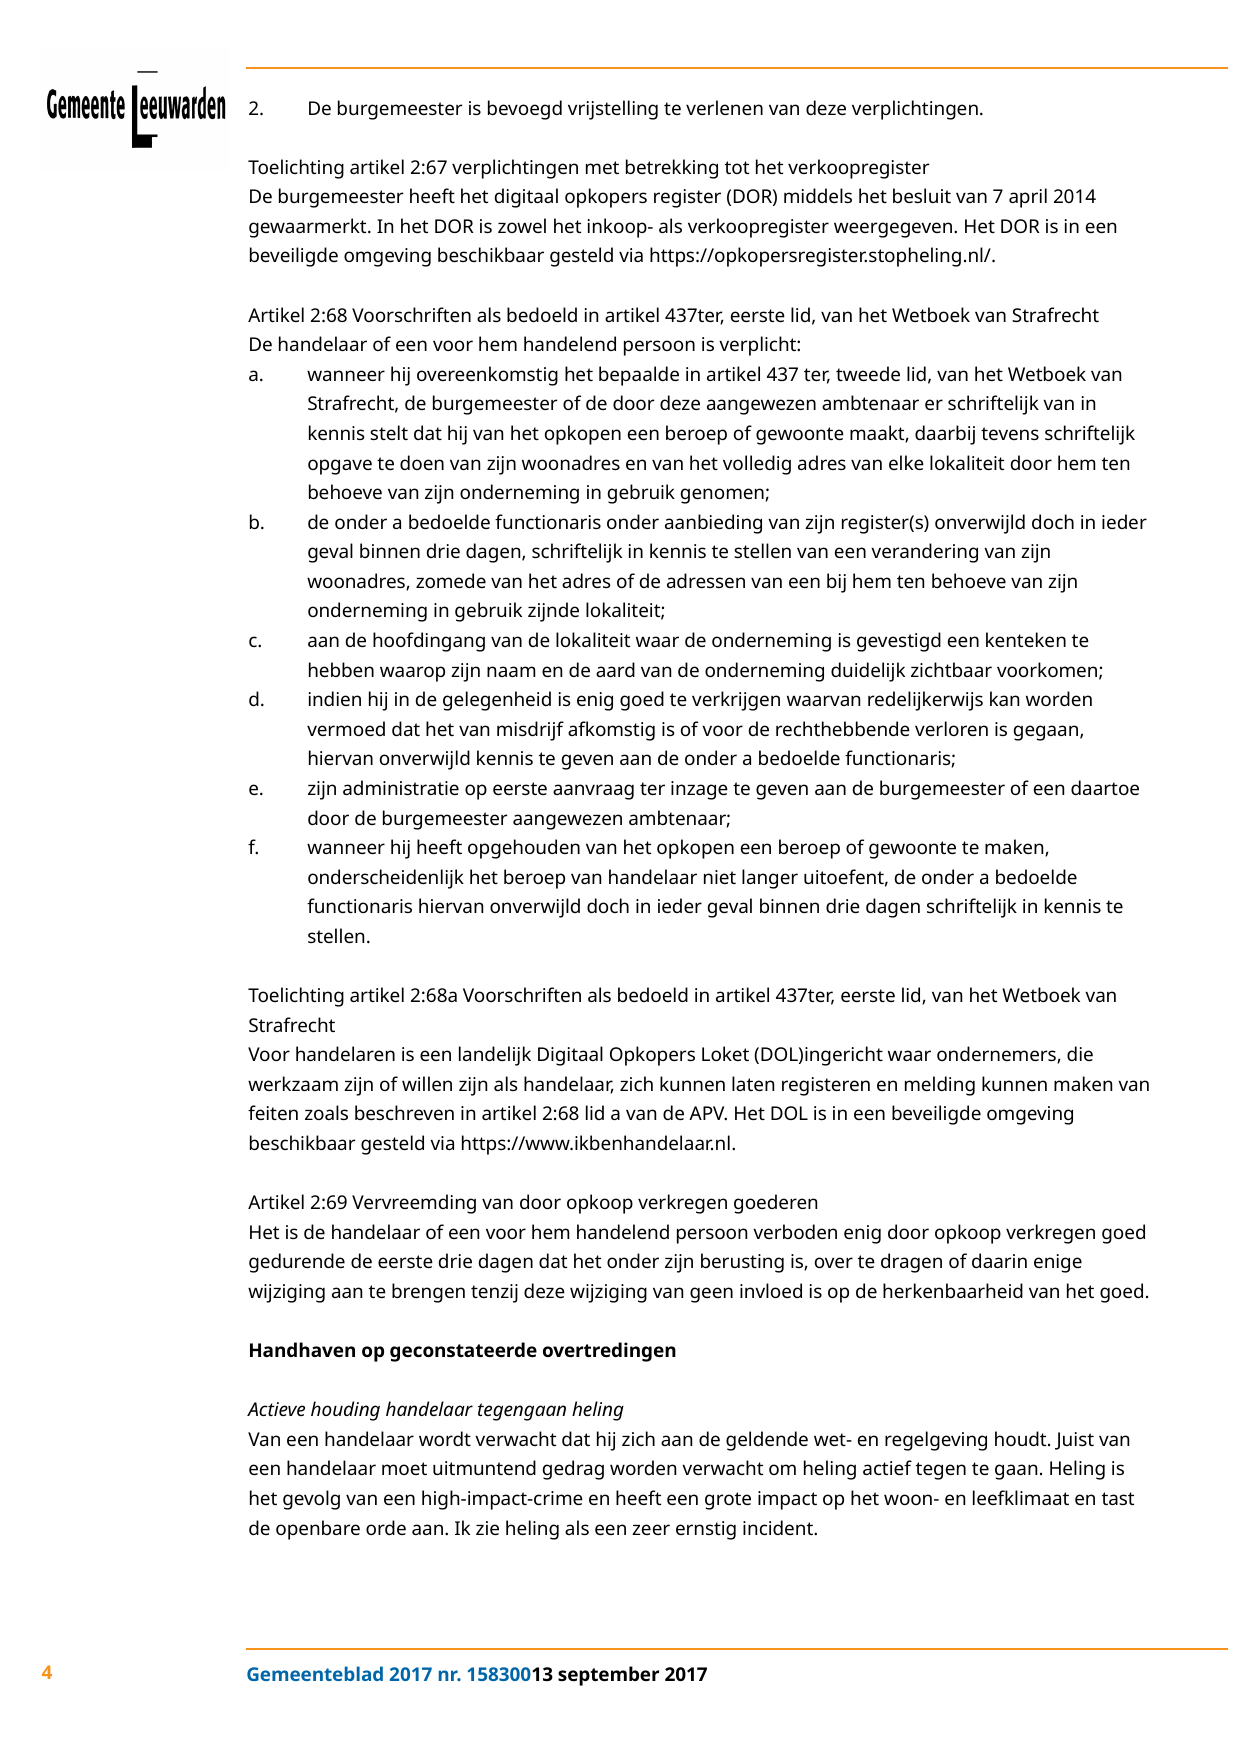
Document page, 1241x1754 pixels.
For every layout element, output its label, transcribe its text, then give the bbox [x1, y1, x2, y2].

list de onder a bedoelde functionaris onder aanbieding van zijn register(s) onverwijld doch in ieder geval binnen drie dagen, schriftelijk in kennis te stellen van een verandering van zijn woonadres, zomede van het adres of de adressen van een bij hem ten behoeve van zijn onderneming in gebruik zijnde lokaliteit; [248, 509, 1152, 623]
text Toelichting artikel 2:67 verplichtingen met betrekking tot het verkoopregister [248, 154, 1152, 180]
text Van een handelaar wordt verwacht dat hij zich aan de geldende wet- en regelgeving houdt. Juist van een handelaar moet uitmuntend gedrag worden verwacht om heling actief tegen te gaan. Heling is het gevolg van een high-impact-crime en heeft een grote impact op het woon- en leefklimaat en tast de openbare orde aan. Ik zie heling als een zeer ernstig incident. [248, 1426, 1152, 1541]
text Artikel 2:69 Vervreemding van door opkoop verkregen goederen [248, 1189, 1152, 1215]
list indien hij in de gelegenheid is enig goed te verkrijgen waarvan redelijkerwijs kan worden vermoed dat het van misdrijf afkomstig is of voor de rechthebbende verloren is gegaan, hiervan onverwijld kennis te geven aan de onder a bedoelde functionaris; [248, 686, 1152, 771]
text Artikel 2:68 Voorschriften als bedoeld in artikel 437ter, eerste lid, van het Wetboek van Strafrecht [248, 302, 1152, 328]
list wanneer hij overeenkomstig het bepaalde in artikel 437 ter, tweede lid, van het Wetboek van Strafrecht, de burgemeester of de door deze aangewezen ambtenaar er schriftelijk van in kennis stelt dat hij van het opkopen een beroep of gewoonte maakt, daarbij tevens schriftelijk opgave te doen van zijn woonadres en van het volledig adres van elke lokaliteit door hem ten behoeve van zijn onderneming in gebruik genomen; [248, 361, 1152, 505]
text Toelichting artikel 2:68a Voorschriften als bedoeld in artikel 437ter, eerste lid, van het Wetboek van Strafrecht [248, 982, 1152, 1038]
text De burgemeester heeft het digitaal opkopers register (DOR) middels het besluit van 7 april 2014 gewaarmerkt. In het DOR is zowel het inkoop- als verkoopregister weergegeven. Het DOR is in een beveiligde omgeving beschikbaar gesteld via https://opkopersregister.stopheling.nl/. [248, 183, 1152, 268]
list aan de hoofdingang van de lokaliteit waar de onderneming is gevestigd een kenteken te hebben waarop zijn naam en de aard van de onderneming duidelijk zichtbaar voorkomen; [248, 627, 1152, 683]
picture [41, 47, 231, 172]
list De burgemeester is bevoegd vrijstelling te verlenen van deze verplichtingen. [248, 95, 1152, 121]
list wanneer hij heeft opgehouden van het opkopen een beroep of gewoonte te maken, onderscheidenlijk het beroep van handelaar niet langer uitoefent, de onder a bedoelde functionaris hiervan onverwijld doch in ieder geval binnen drie dagen schriftelijk in kennis te stellen. [248, 834, 1152, 949]
text Het is de handelaar of een voor hem handelend persoon verboden enig door opkoop verkregen goed gedurende de eerste drie dagen dat het onder zijn berusting is, over te dragen of daarin enige wijziging aan te brengen tenzij deze wijziging van geen invloed is op de herkenbaarheid van het goed. [248, 1219, 1152, 1304]
text Voor handelaren is een landelijk Digitaal Opkopers Loket (DOL)ingericht waar ondernemers, die werkzaam zijn of willen zijn als handelaar, zich kunnen laten registeren en melding kunnen maken van feiten zoals beschreven in artikel 2:68 lid a van de APV. Het DOL is in een beveiligde omgeving beschikbaar gesteld via https://www.ikbenhandelaar.nl. [248, 1041, 1152, 1156]
list zijn administratie op eerste aanvraag ter inzage te geven aan de burgemeester of een daartoe door de burgemeester aangewezen ambtenaar; [248, 775, 1152, 831]
text De handelaar of een voor hem handelend persoon is verplicht: [248, 331, 1152, 357]
text Actieve houding handelaar tegengaan heling [248, 1396, 1152, 1422]
text Handhaven op geconstateerde overtredingen [248, 1337, 1152, 1363]
